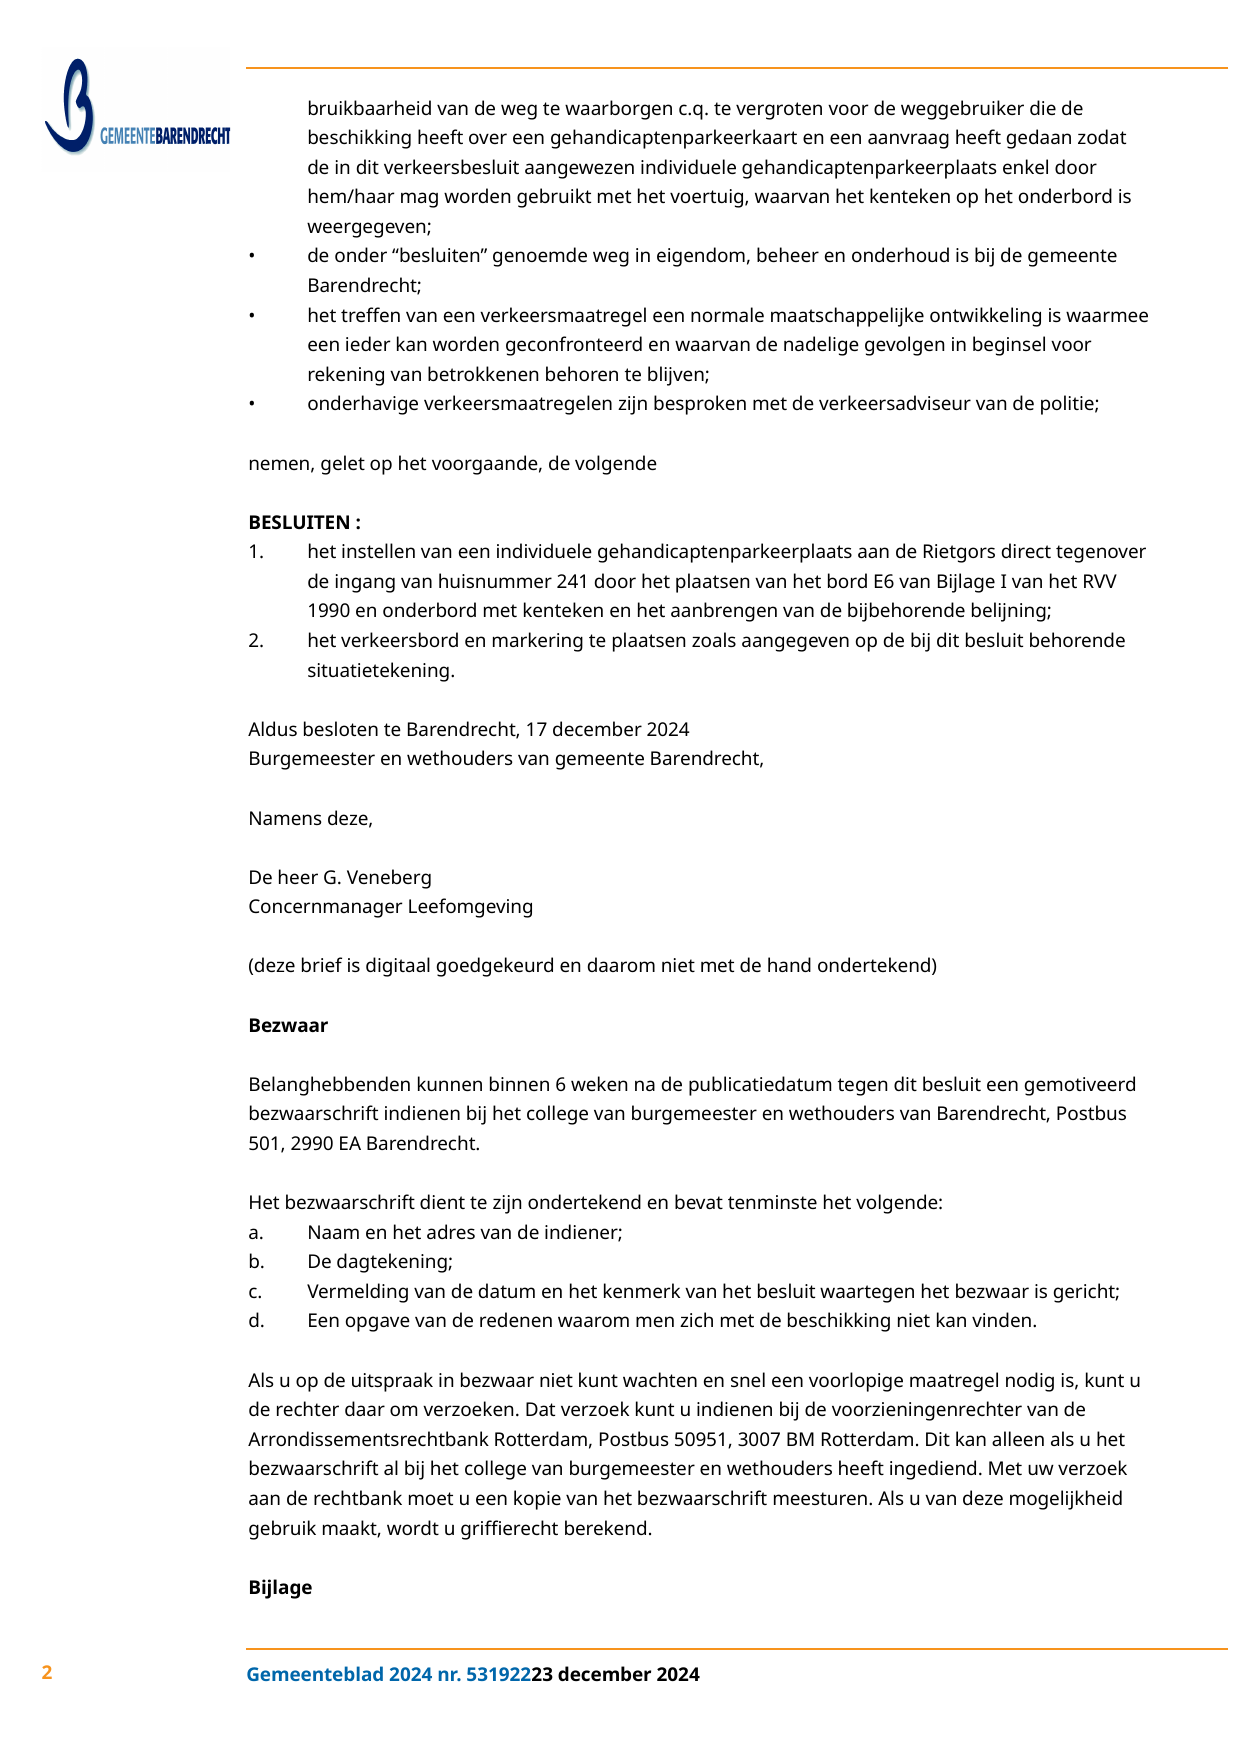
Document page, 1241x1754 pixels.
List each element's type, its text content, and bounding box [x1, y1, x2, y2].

text Namens deze, [248, 805, 1152, 831]
text Het bezwaarschrift dient te zijn ondertekend en bevat tenminste het volgende: [248, 1189, 1152, 1215]
list het instellen van een individuele gehandicaptenparkeerplaats aan de Rietgors direct tegenover de ingang van huisnummer 241 door het plaatsen van het bord E6 van Bijlage I van het RVV 1990 en onderbord met kenteken en het aanbrengen van de bijbehorende belijning; [248, 538, 1152, 623]
text Als u op de uitspraak in bezwaar niet kunt wachten en snel een voorlopige maatregel nodig is, kunt u de rechter daar om verzoeken. Dat verzoek kunt u indienen bij de voorzieningenrechter van de Arrondissementsrechtbank Rotterdam, Postbus 50951, 3007 BM Rotterdam. Dit kan alleen als u het bezwaarschrift al bij het college van burgemeester en wethouders heeft ingediend. Met uw verzoek aan de rechtbank moet u een kopie van het bezwaarschrift meesturen. Als u van deze mogelijkheid gebruik maakt, wordt u griffierecht berekend. [248, 1367, 1152, 1541]
list het verkeersbord en markering te plaatsen zoals aangegeven op de bij dit besluit behorende situatietekening. [248, 627, 1152, 683]
list De dagtekening; [248, 1248, 1152, 1274]
list het treffen van een verkeersmaatregel een normale maatschappelijke ontwikkeling is waarmee een ieder kan worden geconfronteerd en waarvan de nadelige gevolgen in beginsel voor rekening van betrokkenen behoren te blijven; [248, 302, 1152, 387]
list Naam en het adres van de indiener; [248, 1219, 1152, 1245]
picture [41, 47, 231, 172]
list bruikbaarheid van de weg te waarborgen c.q. te vergroten voor de weggebruiker die de beschikking heeft over een gehandicaptenparkeerkaart en een aanvraag heeft gedaan zodat de in dit verkeersbesluit aangewezen individuele gehandicaptenparkeerplaats enkel door hem/haar mag worden gebruikt met het voertuig, waarvan het kenteken op het onderbord is weergegeven; [248, 95, 1152, 239]
text BESLUITEN : [248, 509, 1152, 535]
text Concernmanager Leefomgeving [248, 893, 1152, 919]
list Vermelding van de datum en het kenmerk van het besluit waartegen het bezwaar is gericht; [248, 1278, 1152, 1304]
text Aldus besloten te Barendrecht, 17 december 2024 [248, 716, 1152, 742]
text Burgemeester en wethouders van gemeente Barendrecht, [248, 746, 1152, 771]
text (deze brief is digitaal goedgekeurd en daarom niet met de hand ondertekend) [248, 953, 1152, 978]
text Bijlage [248, 1574, 1152, 1600]
text Belanghebbenden kunnen binnen 6 weken na de publicatiedatum tegen dit besluit een gemotiveerd bezwaarschrift indienen bij het college van burgemeester en wethouders van Barendrecht, Postbus 501, 2990 EA Barendrecht. [248, 1071, 1152, 1156]
text nemen, gelet op het voorgaande, de volgende [248, 450, 1152, 476]
list onderhavige verkeersmaatregelen zijn besproken met de verkeersadviseur van de politie; [248, 391, 1152, 416]
text Bezwaar [248, 1012, 1152, 1038]
text De heer G. Veneberg [248, 864, 1152, 890]
list de onder “besluiten” genoemde weg in eigendom, beheer en onderhoud is bij de gemeente Barendrecht; [248, 243, 1152, 298]
list Een opgave van de redenen waarom men zich met de beschikking niet kan vinden. [248, 1308, 1152, 1333]
